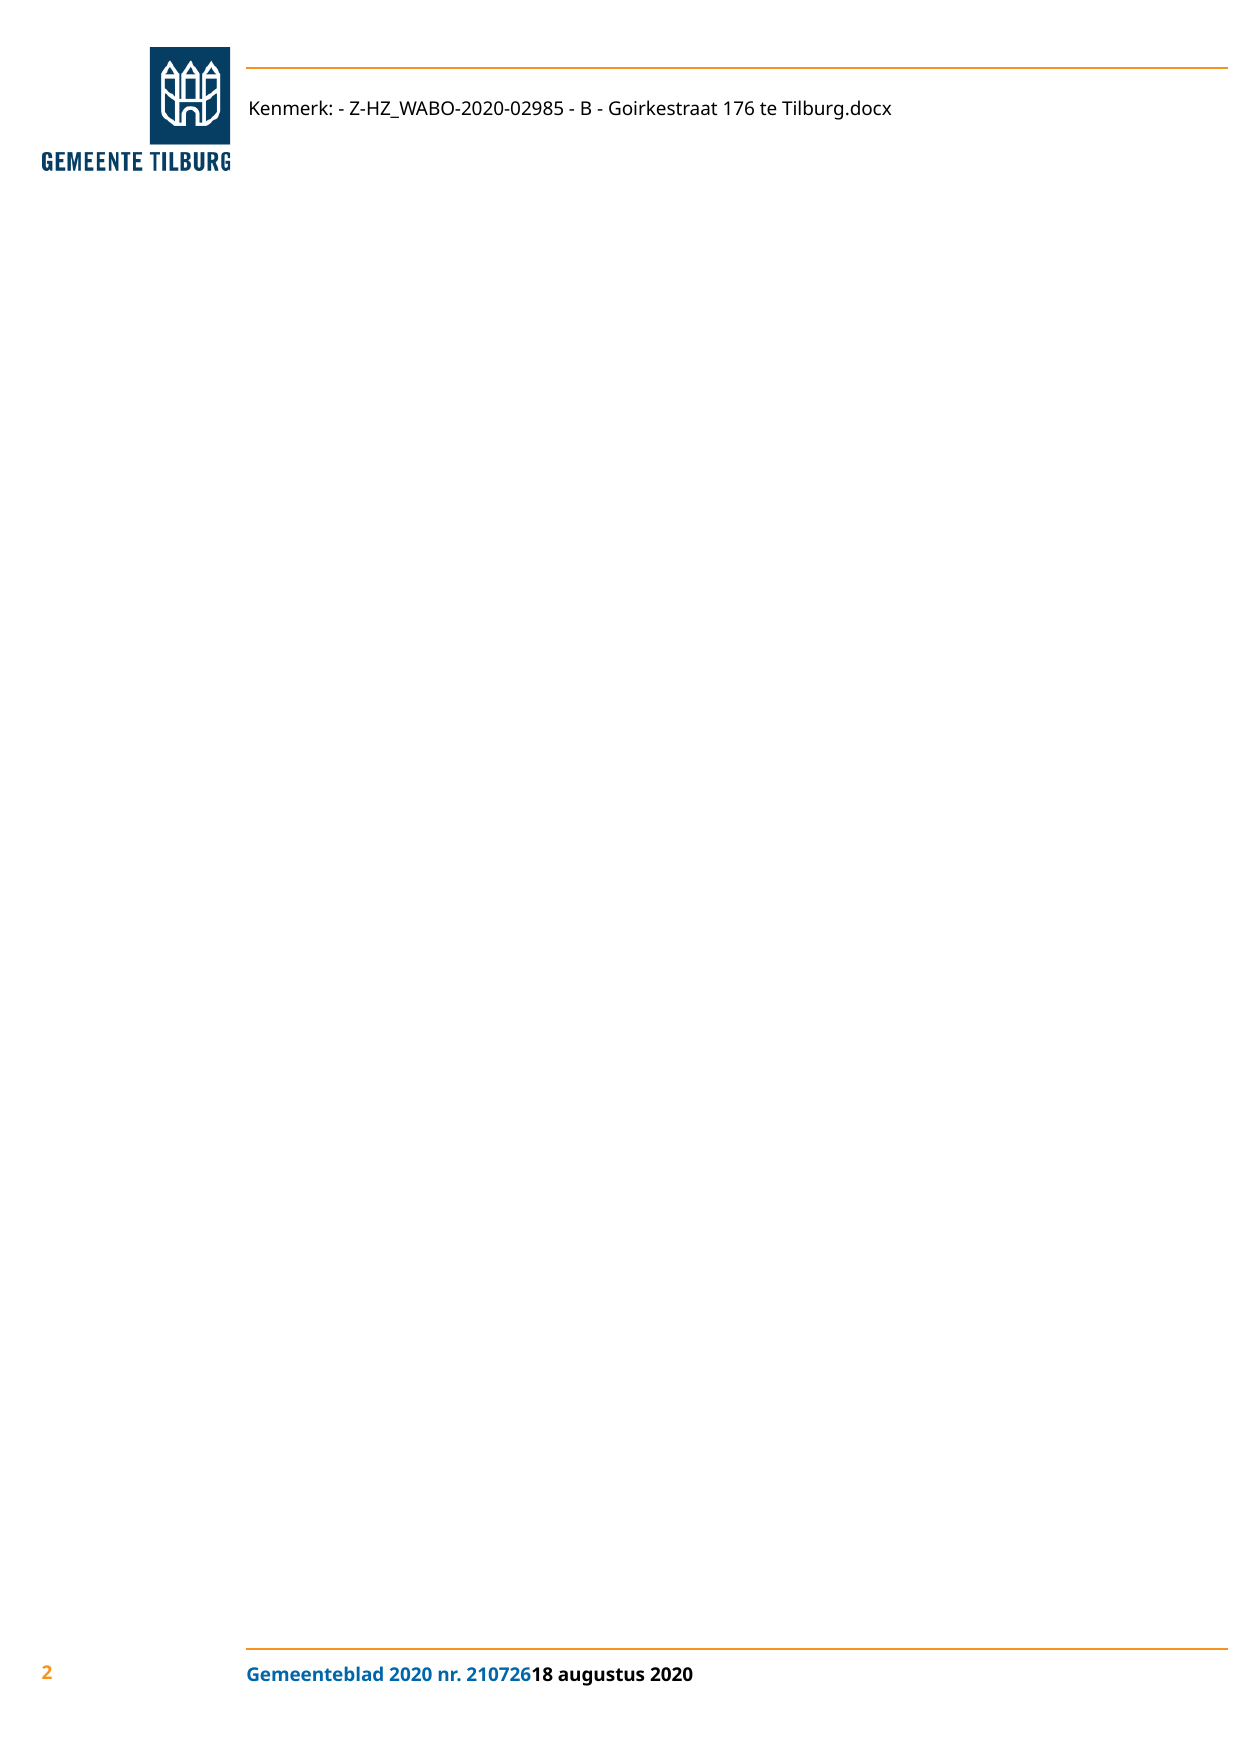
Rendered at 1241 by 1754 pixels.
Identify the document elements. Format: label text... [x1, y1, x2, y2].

picture [41, 47, 231, 172]
text Kenmerk: - Z-HZ_WABO-2020-02985 - B - Goirkestraat 176 te Tilburg.docx [248, 95, 1152, 121]
